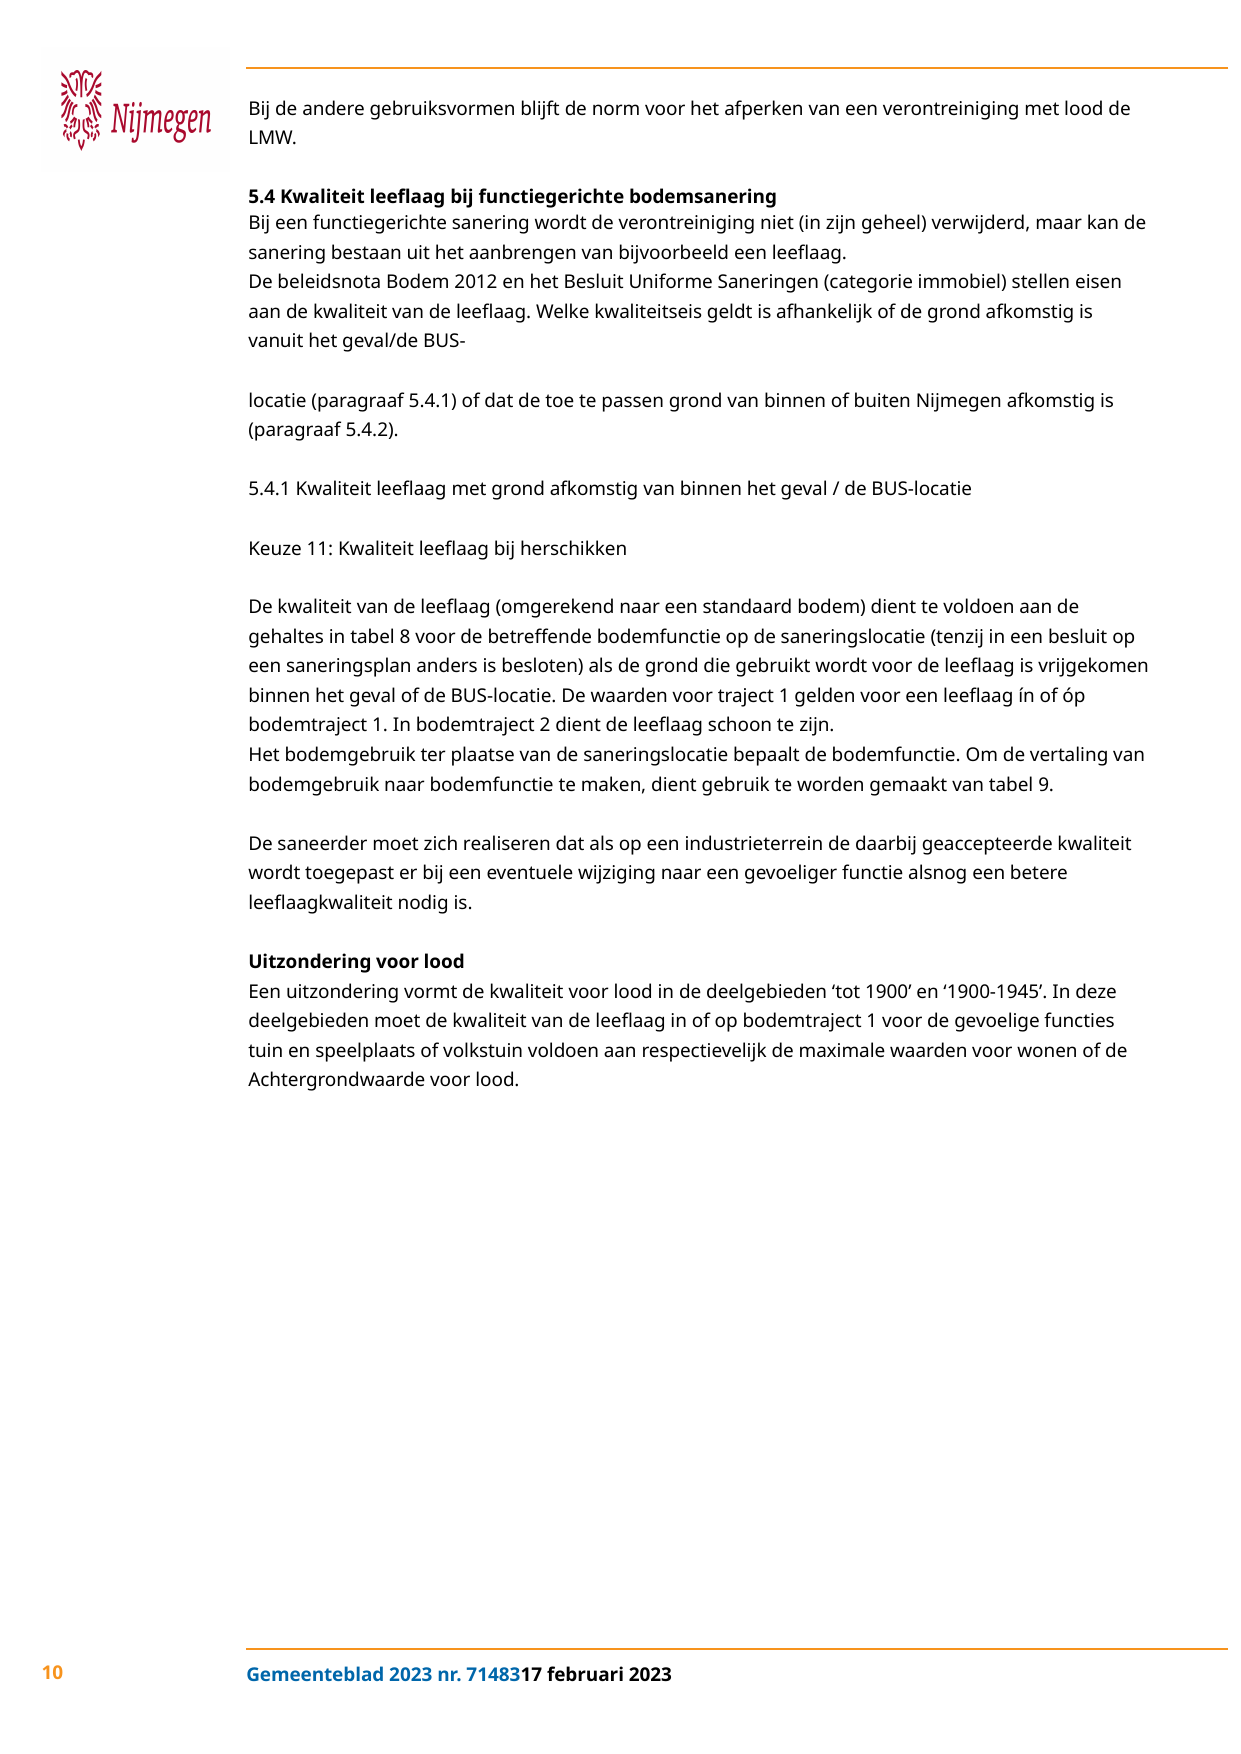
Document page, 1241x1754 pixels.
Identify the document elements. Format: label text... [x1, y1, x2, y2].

text 5.4 Kwaliteit leeflaag bij functiegerichte bodemsanering [248, 183, 1152, 209]
text Het bodemgebruik ter plaatse van de saneringslocatie bepaalt de bodemfunctie. Om de vertaling van bodemgebruik naar bodemfunctie te maken, dient gebruik te worden gemaakt van tabel 9. [248, 741, 1152, 797]
text De kwaliteit van de leeflaag (omgerekend naar een standaard bodem) dient te voldoen aan de gehaltes in tabel 8 voor de betreffende bodemfunctie op de saneringslocatie (tenzij in een besluit op een saneringsplan anders is besloten) als de grond die gebruikt wordt voor de leeflaag is vrijgekomen binnen het geval of de BUS-locatie. De waarden voor traject 1 gelden voor een leeflaag ín of óp bodemtraject 1. In bodemtraject 2 dient de leeflaag schoon te zijn. [248, 593, 1152, 737]
picture [41, 47, 231, 172]
text Bij een functiegerichte sanering wordt de verontreiniging niet (in zijn geheel) verwijderd, maar kan de sanering bestaan uit het aanbrengen van bijvoorbeeld een leeflaag. [248, 209, 1152, 264]
text Een uitzondering vormt de kwaliteit voor lood in de deelgebieden ‘tot 1900’ en ‘1900-1945’. In deze deelgebieden moet de kwaliteit van de leeflaag in of op bodemtraject 1 voor de gevoelige functies tuin en speelplaats of volkstuin voldoen aan respectievelijk de maximale waarden voor wonen of de Achtergrondwaarde voor lood. [248, 978, 1152, 1092]
text Uitzondering voor lood [248, 948, 1152, 974]
text 5.4.1 Kwaliteit leeflaag met grond afkomstig van binnen het geval / de BUS-locatie [248, 476, 1152, 501]
table_header Keuze 11: Kwaliteit leeflaag bij herschikken [248, 535, 1152, 561]
text Bij de andere gebruiksvormen blijft de norm voor het afperken van een verontreiniging met lood de LMW. [248, 95, 1152, 150]
text De saneerder moet zich realiseren dat als op een industrieterrein de daarbij geaccepteerde kwaliteit wordt toegepast er bij een eventuele wijziging naar een gevoeliger functie alsnog een betere leeflaagkwaliteit nodig is. [248, 830, 1152, 915]
text locatie (paragraaf 5.4.1) of dat de toe te passen grond van binnen of buiten Nijmegen afkomstig is (paragraaf 5.4.2). [248, 387, 1152, 442]
text De beleidsnota Bodem 2012 en het Besluit Uniforme Saneringen (categorie immobiel) stellen eisen aan de kwaliteit van de leeflaag. Welke kwaliteitseis geldt is afhankelijk of de grond afkomstig is vanuit het geval/de BUS- [248, 268, 1152, 353]
